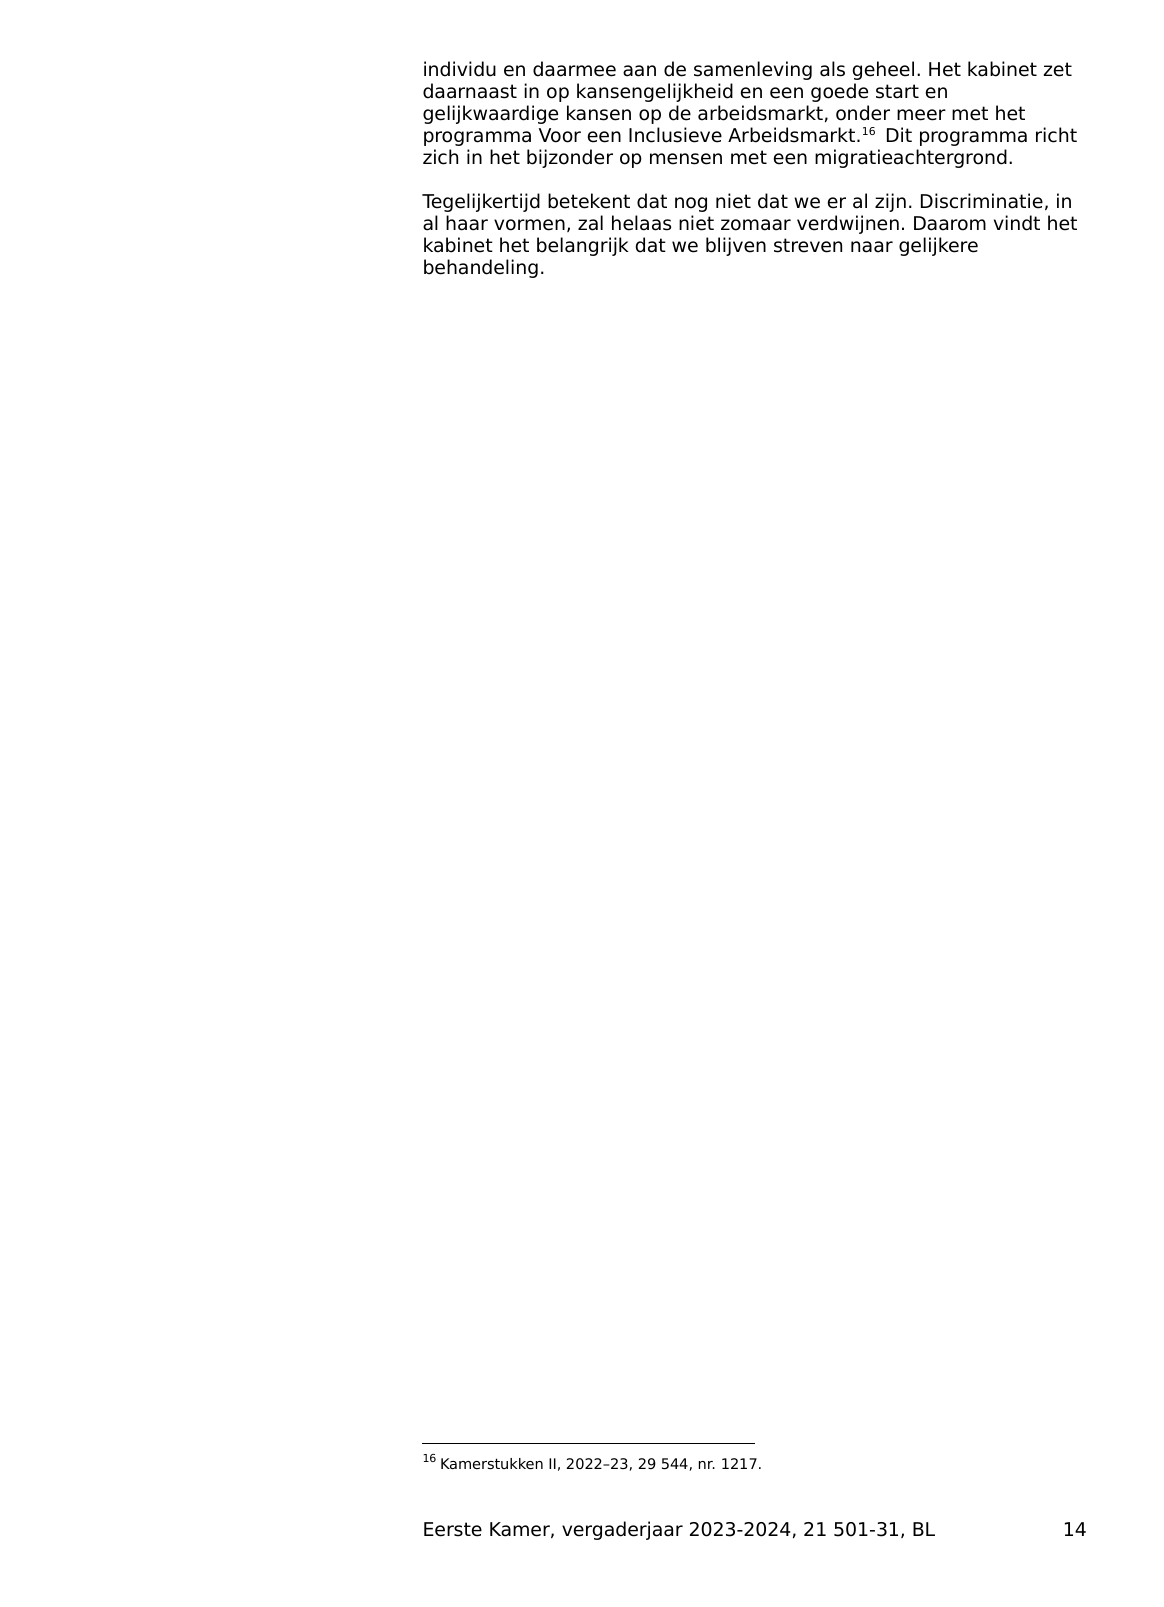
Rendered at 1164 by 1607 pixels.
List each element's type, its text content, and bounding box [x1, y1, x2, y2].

text individu en daarmee aan de samenleving als geheel. Het kabinet zet daarnaast in op kansengelijkheid en een goede start en gelijkwaardige kansen op de arbeidsmarkt, onder meer met het programma Voor een Inclusieve Arbeidsmarkt. Dit programma richt zich in het bijzonder op mensen met een migratieachtergrond. [422, 59, 1087, 169]
text Tegelijkertijd betekent dat nog niet dat we er al zijn. Discriminatie, in al haar vormen, zal helaas niet zomaar verdwijnen. Daarom vindt het kabinet het belangrijk dat we blijven streven naar gelijkere behandeling. [422, 191, 1087, 279]
text Kamerstukken II, 2022–23, 29 544, nr. 1217. [422, 1452, 1087, 1474]
